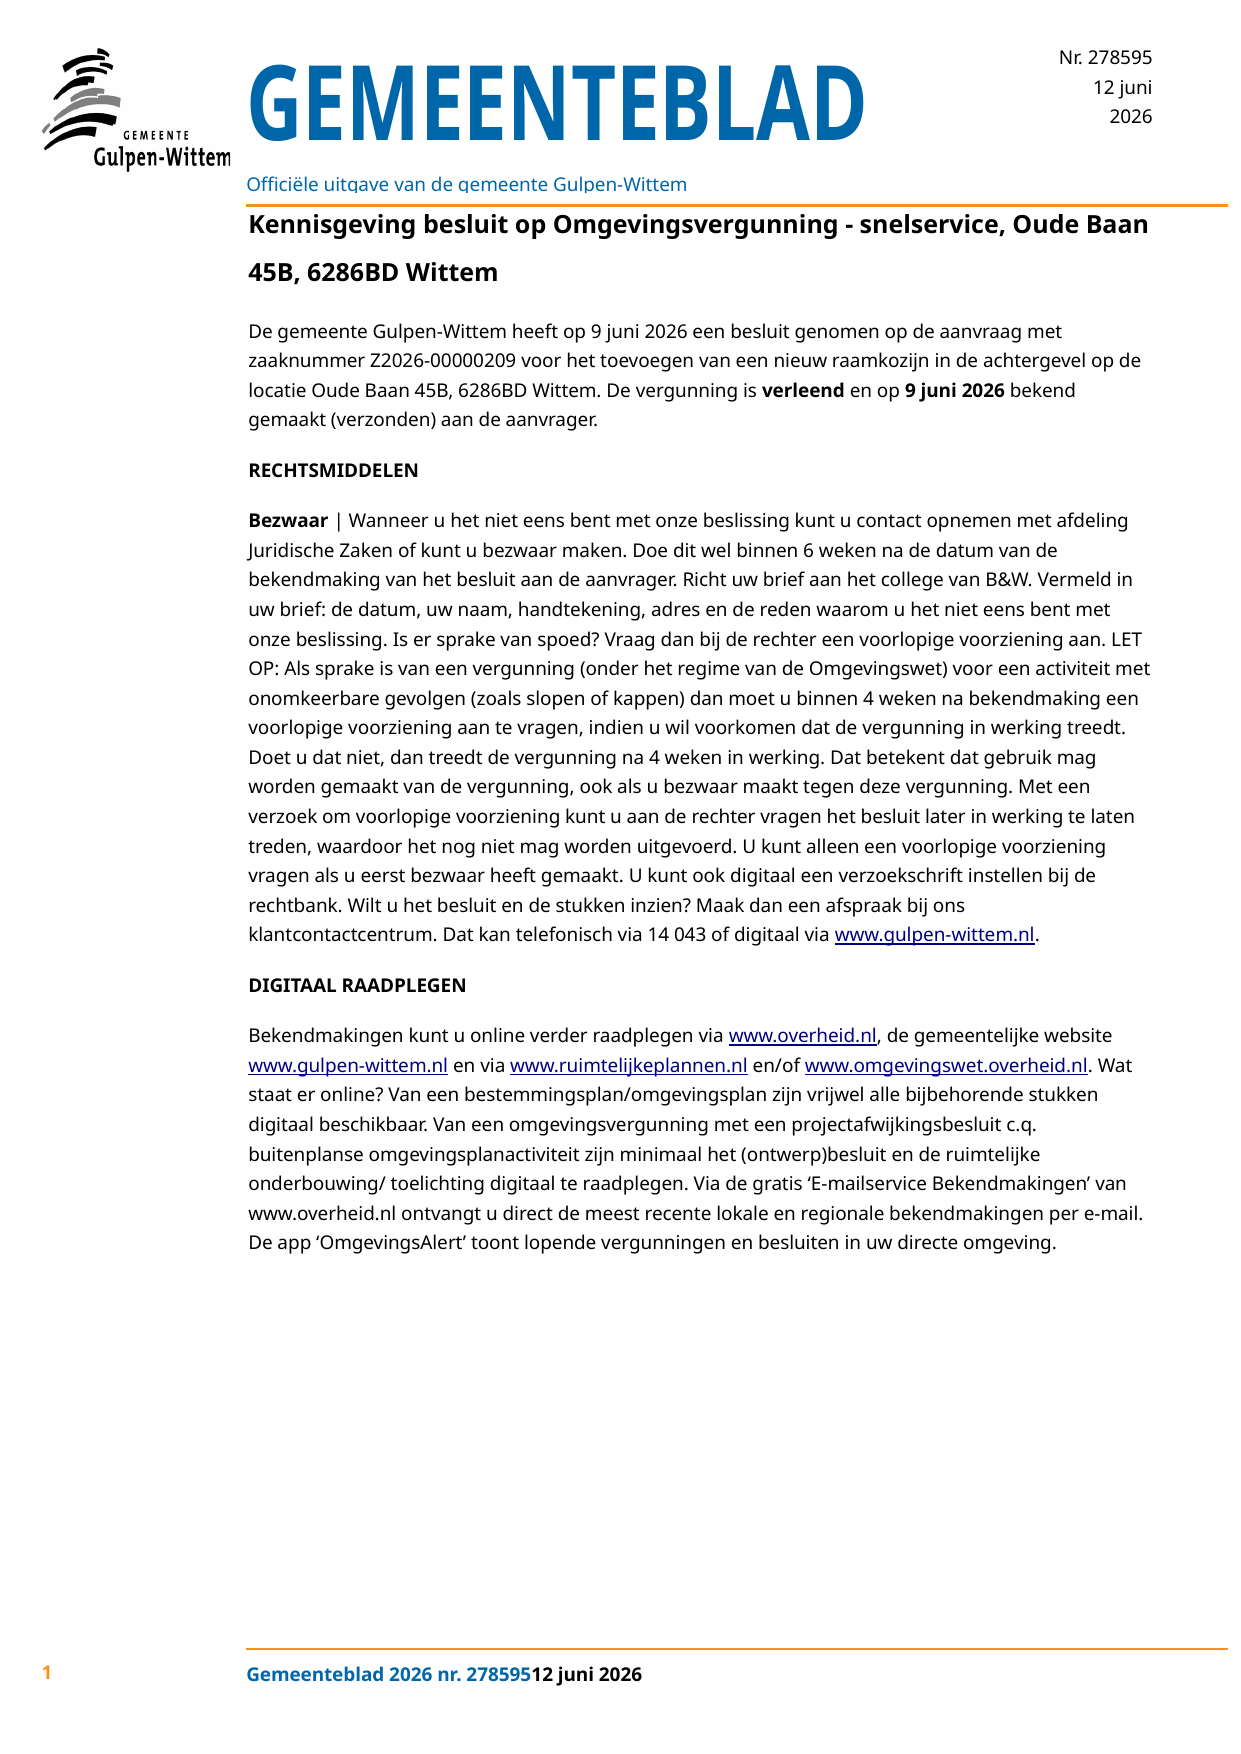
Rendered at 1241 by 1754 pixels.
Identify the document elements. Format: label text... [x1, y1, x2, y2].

text RECHTSMIDDELEN [248, 457, 1152, 483]
text DIGITAAL RAADPLEGEN [248, 972, 1152, 998]
text Bezwaar | Wanneer u het niet eens bent met onze beslissing kunt u contact opnemen met afdeling Juridische Zaken of kunt u bezwaar maken. Doe dit wel binnen 6 weken na de datum van de bekendmaking van het besluit aan de aanvrager. Richt uw brief aan het college van B&W. Vermeld in uw brief: de datum, uw naam, handtekening, adres en de reden waarom u het niet eens bent met onze beslissing. Is er sprake van spoed? Vraag dan bij de rechter een voorlopige voorziening aan. LET OP: Als sprake is van een vergunning (onder het regime van de Omgevingswet) voor een activiteit met onomkeerbare gevolgen (zoals slopen of kappen) dan moet u binnen 4 weken na bekendmaking een voorlopige voorziening aan te vragen, indien u wil voorkomen dat de vergunning in werking treedt. Doet u dat niet, dan treedt de vergunning na 4 weken in werking. Dat betekent dat gebruik mag worden gemaakt van de vergunning, ook als u bezwaar maakt tegen deze vergunning. Met een verzoek om voorlopige voorziening kunt u aan de rechter vragen het besluit later in werking te laten treden, waardoor het nog niet mag worden uitgevoerd. U kunt alleen een voorlopige voorziening vragen als u eerst bezwaar heeft gemaakt. U kunt ook digitaal een verzoekschrift instellen bij de rechtbank. Wilt u het besluit en de stukken inzien? Maak dan een afspraak bij ons klantcontactcentrum. Dat kan telefonisch via 14 043 of digitaal via www.gulpen-wittem.nl. [248, 507, 1152, 947]
text De gemeente Gulpen-Wittem heeft op 9 juni 2026 een besluit genomen op de aanvraag met zaaknummer Z2026-00000209 voor het toevoegen van een nieuw raamkozijn in de achtergevel op de locatie Oude Baan 45B, 6286BD Wittem. De vergunning is verleend en op 9 juni 2026 bekend gemaakt (verzonden) aan de aanvrager. [248, 318, 1152, 432]
picture [41, 47, 231, 172]
text Kennisgeving besluit op Omgevingsvergunning - snelservice, Oude Baan 45B, 6286BD Wittem [248, 207, 1152, 288]
text Bekendmakingen kunt u online verder raadplegen via www.overheid.nl, de gemeentelijke website www.gulpen-wittem.nl en via www.ruimtelijkeplannen.nl en/of www.omgevingswet.overheid.nl. Wat staat er online? Van een bestemmingsplan/omgevingsplan zijn vrijwel alle bijbehorende stukken digitaal beschikbaar. Van een omgevingsvergunning met een projectafwijkingsbesluit c.q. buitenplanse omgevingsplanactiviteit zijn minimaal het (ontwerp)besluit en de ruimtelijke onderbouwing/ toelichting digitaal te raadplegen. Via de gratis ‘E-mailservice Bekendmakingen’ van www.overheid.nl ontvangt u direct de meest recente lokale en regionale bekendmakingen per e-mail. De app ‘OmgevingsAlert’ toont lopende vergunningen en besluiten in uw directe omgeving. [248, 1022, 1152, 1255]
